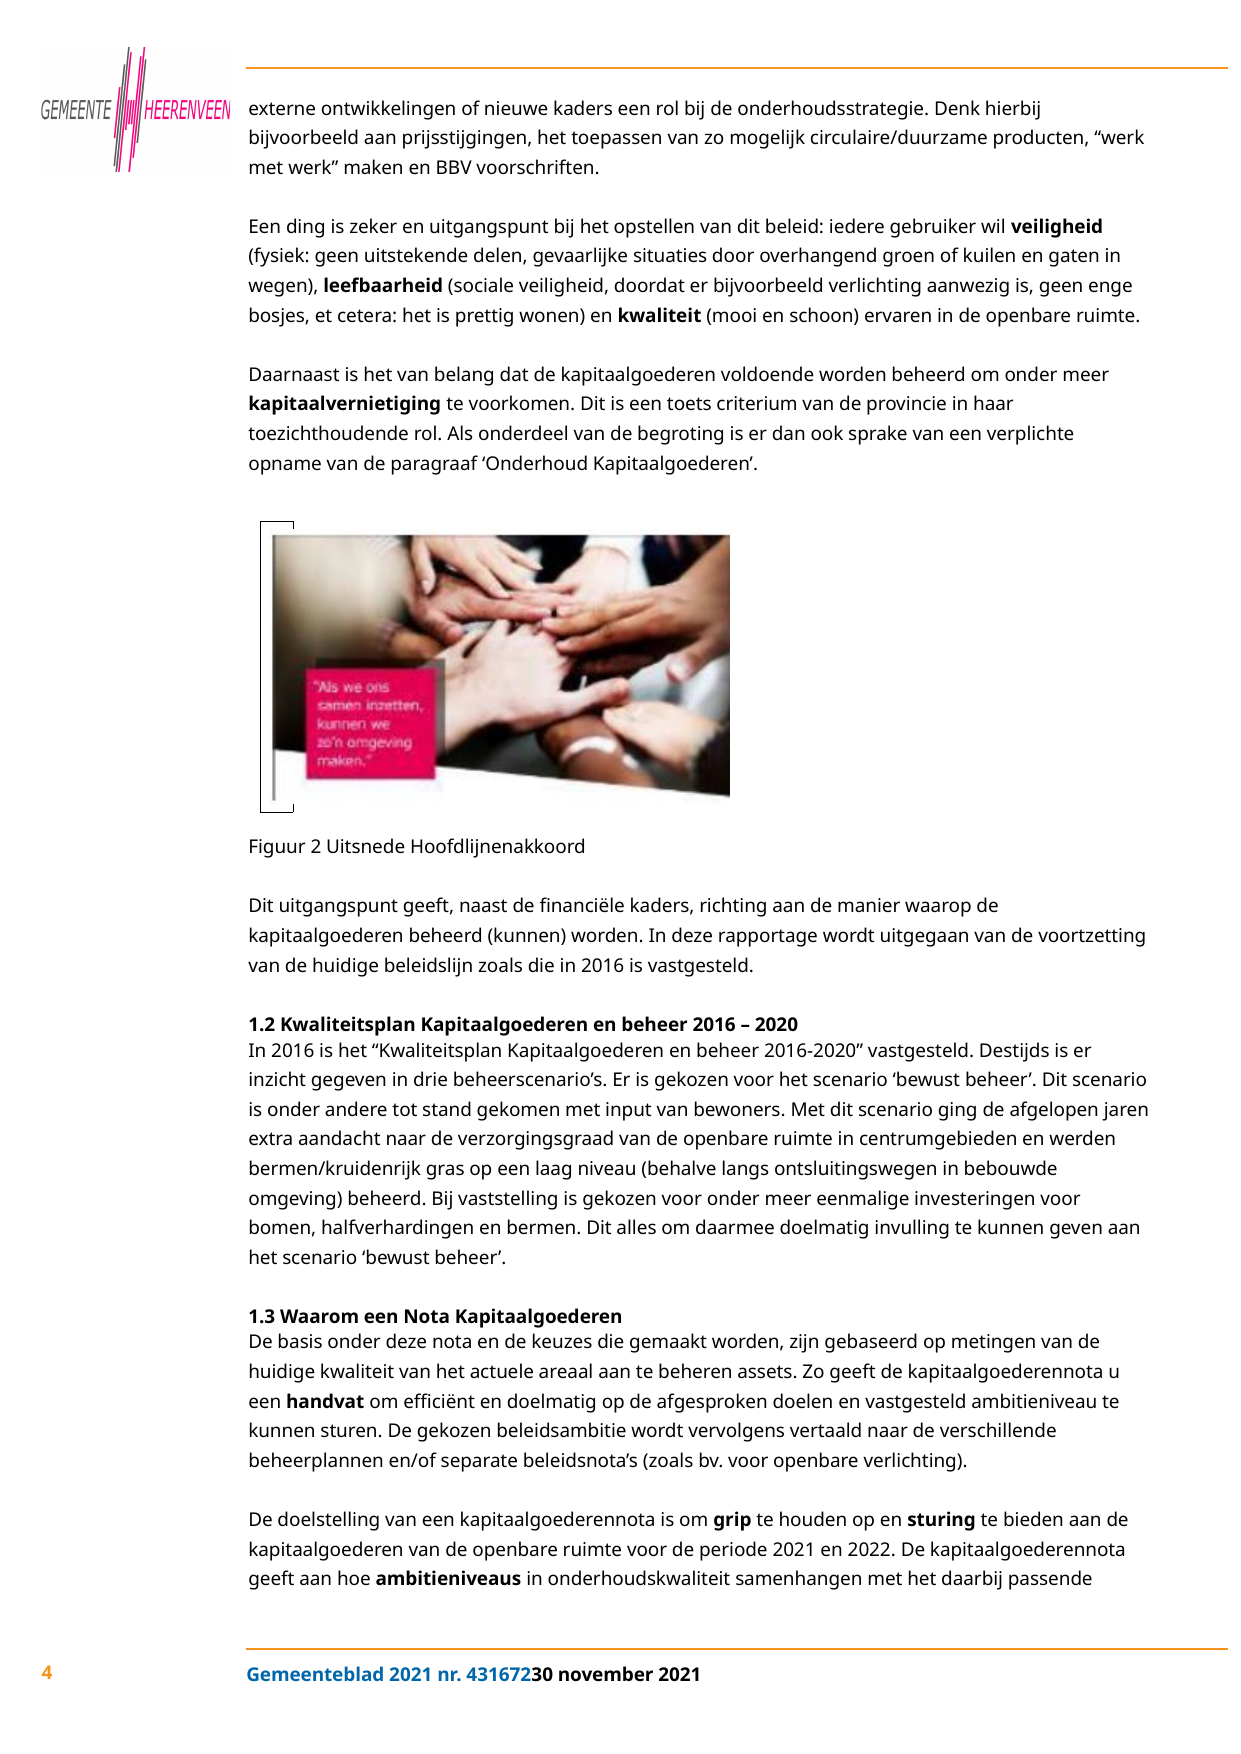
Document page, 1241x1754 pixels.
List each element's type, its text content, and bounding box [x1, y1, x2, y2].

text Dit uitgangspunt geeft, naast de financiële kaders, richting aan de manier waarop de kapitaalgoederen beheerd (kunnen) worden. In deze rapportage wordt uitgegaan van de voortzetting van de huidige beleidslijn zoals die in 2016 is vastgesteld. [248, 893, 1152, 978]
text De basis onder deze nota en de keuzes die gemaakt worden, zijn gebaseerd op metingen van de huidige kwaliteit van het actuele areaal aan te beheren assets. Zo geeft de kapitaalgoederennota u een handvat om efficiënt en doelmatig op de afgesproken doelen en vastgesteld ambitieniveau te kunnen sturen. De gekozen beleidsambitie wordt vervolgens vertaald naar de verschillende beheerplannen en/of separate beleidsnota’s (zoals bv. voor openbare verlichting). [248, 1329, 1152, 1473]
text De doelstelling van een kapitaalgoederennota is om grip te houden op en sturing te bieden aan de kapitaalgoederen van de openbare ruimte voor de periode 2021 en 2022. De kapitaalgoederennota geeft aan hoe ambitieniveaus in onderhoudskwaliteit samenhangen met het daarbij passende [248, 1506, 1152, 1591]
text Figuur 2 Uitsnede Hoofdlijnenakkoord [248, 833, 1152, 859]
picture [41, 47, 231, 172]
text 1.2 Kwaliteitsplan Kapitaalgoederen en beheer 2016 – 2020 [248, 1011, 1152, 1037]
text externe ontwikkelingen of nieuwe kaders een rol bij de onderhoudsstrategie. Denk hierbij bijvoorbeeld aan prijsstijgingen, het toepassen van zo mogelijk circulaire/duurzame producten, “werk met werk” maken en BBV voorschriften. [248, 95, 1152, 180]
text Een ding is zeker en uitgangspunt bij het opstellen van dit beleid: iedere gebruiker wil veiligheid (fysiek: geen uitstekende delen, gevaarlijke situaties door overhangend groen of kuilen en gaten in wegen), leefbaarheid (sociale veiligheid, doordat er bijvoorbeeld verlichting aanwezig is, geen enge bosjes, et cetera: het is prettig wonen) en kwaliteit (mooi en schoon) ervaren in de openbare ruimte. [248, 213, 1152, 328]
text Daarnaast is het van belang dat de kapitaalgoederen voldoende worden beheerd om onder meer kapitaalvernietiging te voorkomen. Dit is een toets criterium van de provincie in haar toezichthoudende rol. Als onderdeel van de begroting is er dan ook sprake van een verplichte opname van de paragraaf ‘Onderhoud Kapitaalgoederen’. [248, 361, 1152, 476]
text In 2016 is het “Kwaliteitsplan Kapitaalgoederen en beheer 2016-2020” vastgesteld. Destijds is er inzicht gegeven in drie beheerscenario’s. Er is gekozen voor het scenario ‘bewust beheer’. Dit scenario is onder andere tot stand gekomen met input van bewoners. Met dit scenario ging de afgelopen jaren extra aandacht naar de verzorgingsgraad van de openbare ruimte in centrumgebieden en werden bermen/kruidenrijk gras op een laag niveau (behalve langs ontsluitingswegen in bebouwde omgeving) beheerd. Bij vaststelling is gekozen voor onder meer eenmalige investeringen voor bomen, halfverhardingen en bermen. Dit alles om daarmee doelmatig invulling te kunnen geven aan het scenario ‘bewust beheer’. [248, 1037, 1152, 1269]
picture [268, 529, 730, 804]
text 1.3 Waarom een Nota Kapitaalgoederen [248, 1303, 1152, 1329]
